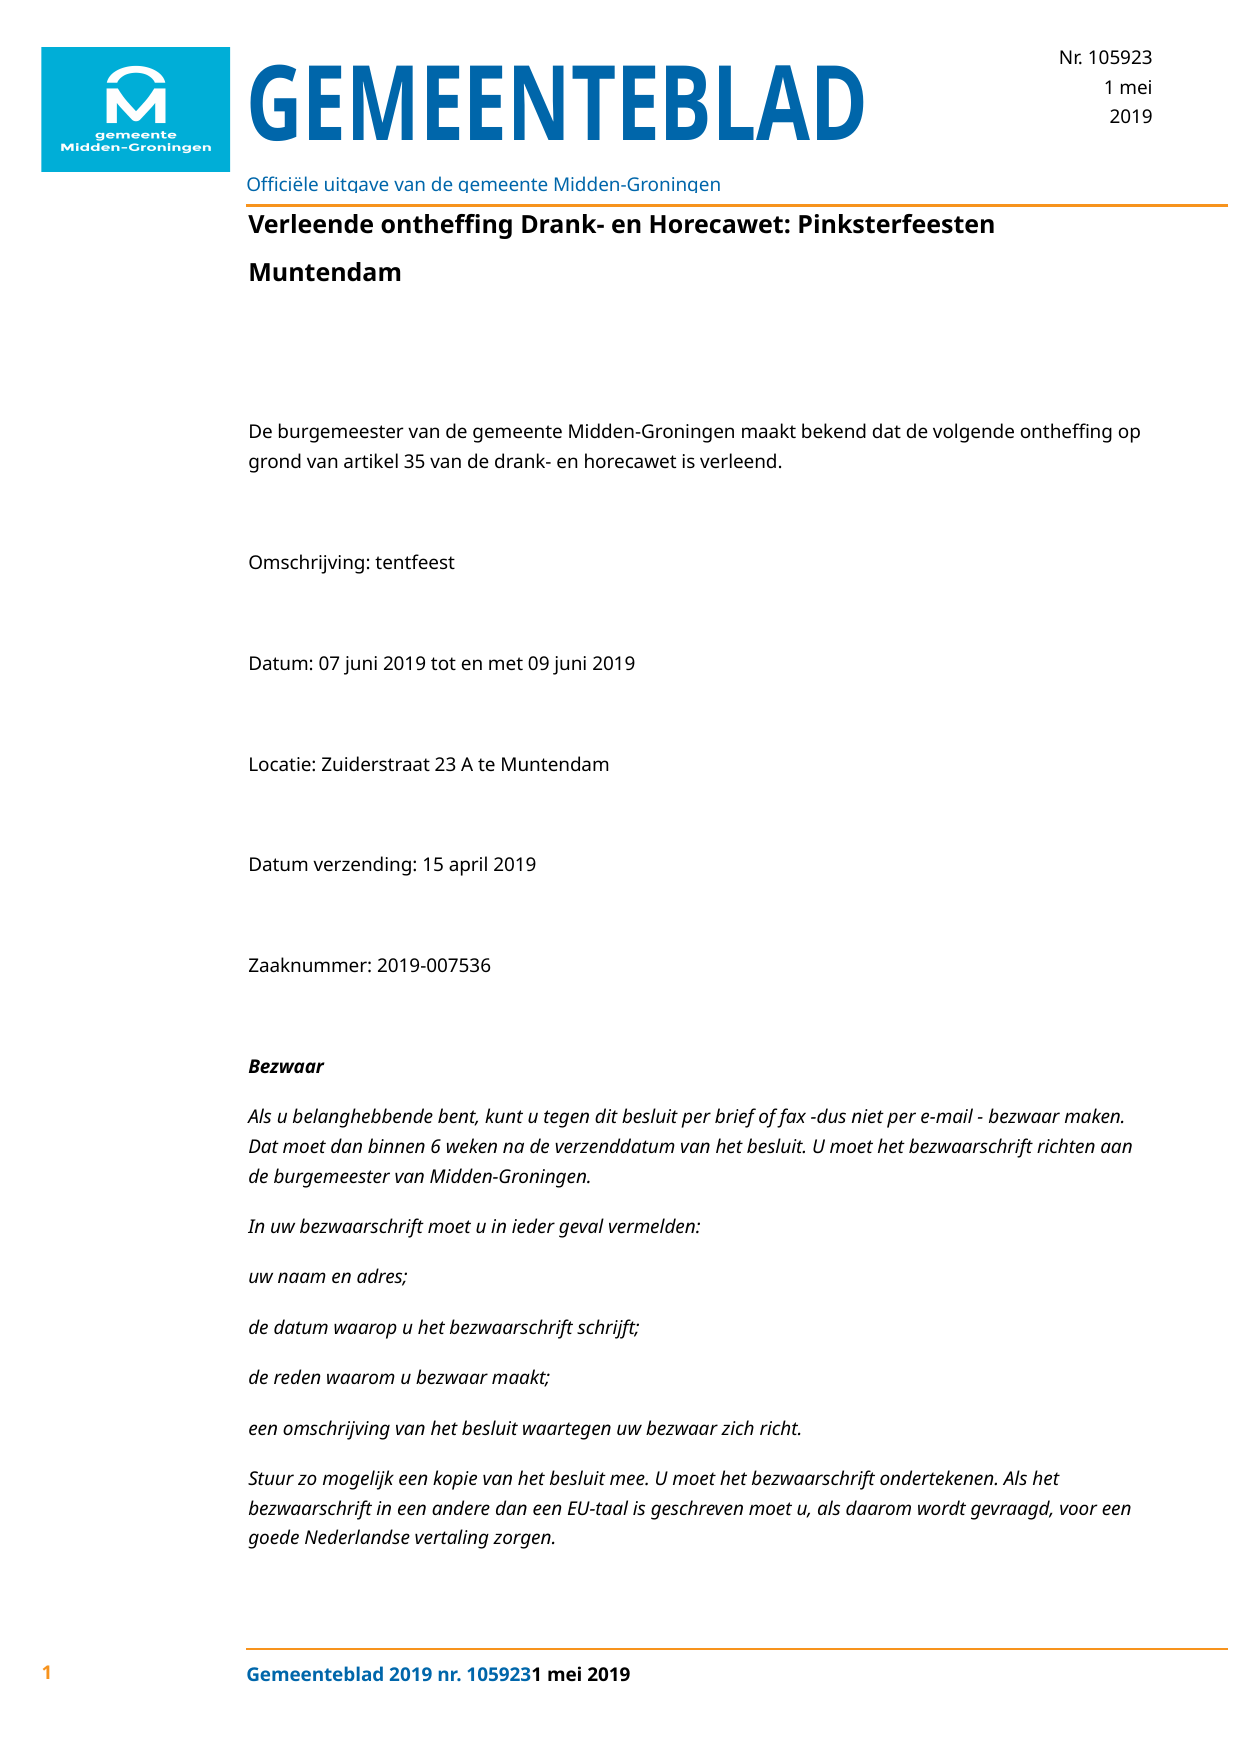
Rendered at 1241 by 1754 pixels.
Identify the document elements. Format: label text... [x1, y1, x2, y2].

text Verleende ontheffing Drank- en Horecawet: Pinksterfeesten Muntendam [248, 207, 1152, 288]
text De burgemeester van de gemeente Midden-Groningen maakt bekend dat de volgende ontheffing op grond van artikel 35 van de drank- en horecawet is verleend. [248, 419, 1152, 474]
text Locatie: Zuiderstraat 23 A te Muntendam [248, 751, 1152, 777]
text uw naam en adres; [248, 1264, 1152, 1289]
text de datum waarop u het bezwaarschrift schrijft; [248, 1314, 1152, 1340]
text Datum: 07 juni 2019 tot en met 09 juni 2019 [248, 650, 1152, 676]
picture [107, 89, 165, 122]
text Zaaknummer: 2019-007536 [248, 952, 1152, 978]
text de reden waarom u bezwaar maakt; [248, 1364, 1152, 1390]
text een omschrijving van het besluit waartegen uw bezwaar zich richt. [248, 1415, 1152, 1441]
picture [108, 66, 164, 82]
picture [184, 146, 190, 153]
text In uw bezwaarschrift moet u in ieder geval vermelden: [248, 1213, 1152, 1239]
text Omschrijving: tentfeest [248, 549, 1152, 575]
text Stuur zo mogelijk een kopie van het besluit mee. U moet het bezwaarschrift ondertekenen. Als het bezwaarschrift in een andere dan een EU-taal is geschreven moet u, als daarom wordt gevraagd, voor een goede Nederlandse vertaling zorgen. [248, 1465, 1152, 1550]
text Datum verzending: 15 april 2019 [248, 852, 1152, 877]
text Als u belanghebbende bent, kunt u tegen dit besluit per brief of fax -dus niet per e-mail - bezwaar maken. Dat moet dan binnen 6 weken na de verzenddatum van het besluit. U moet het bezwaarschrift richten aan de burgemeester van Midden-Groningen. [248, 1104, 1152, 1189]
text Bezwaar [248, 1053, 1152, 1079]
